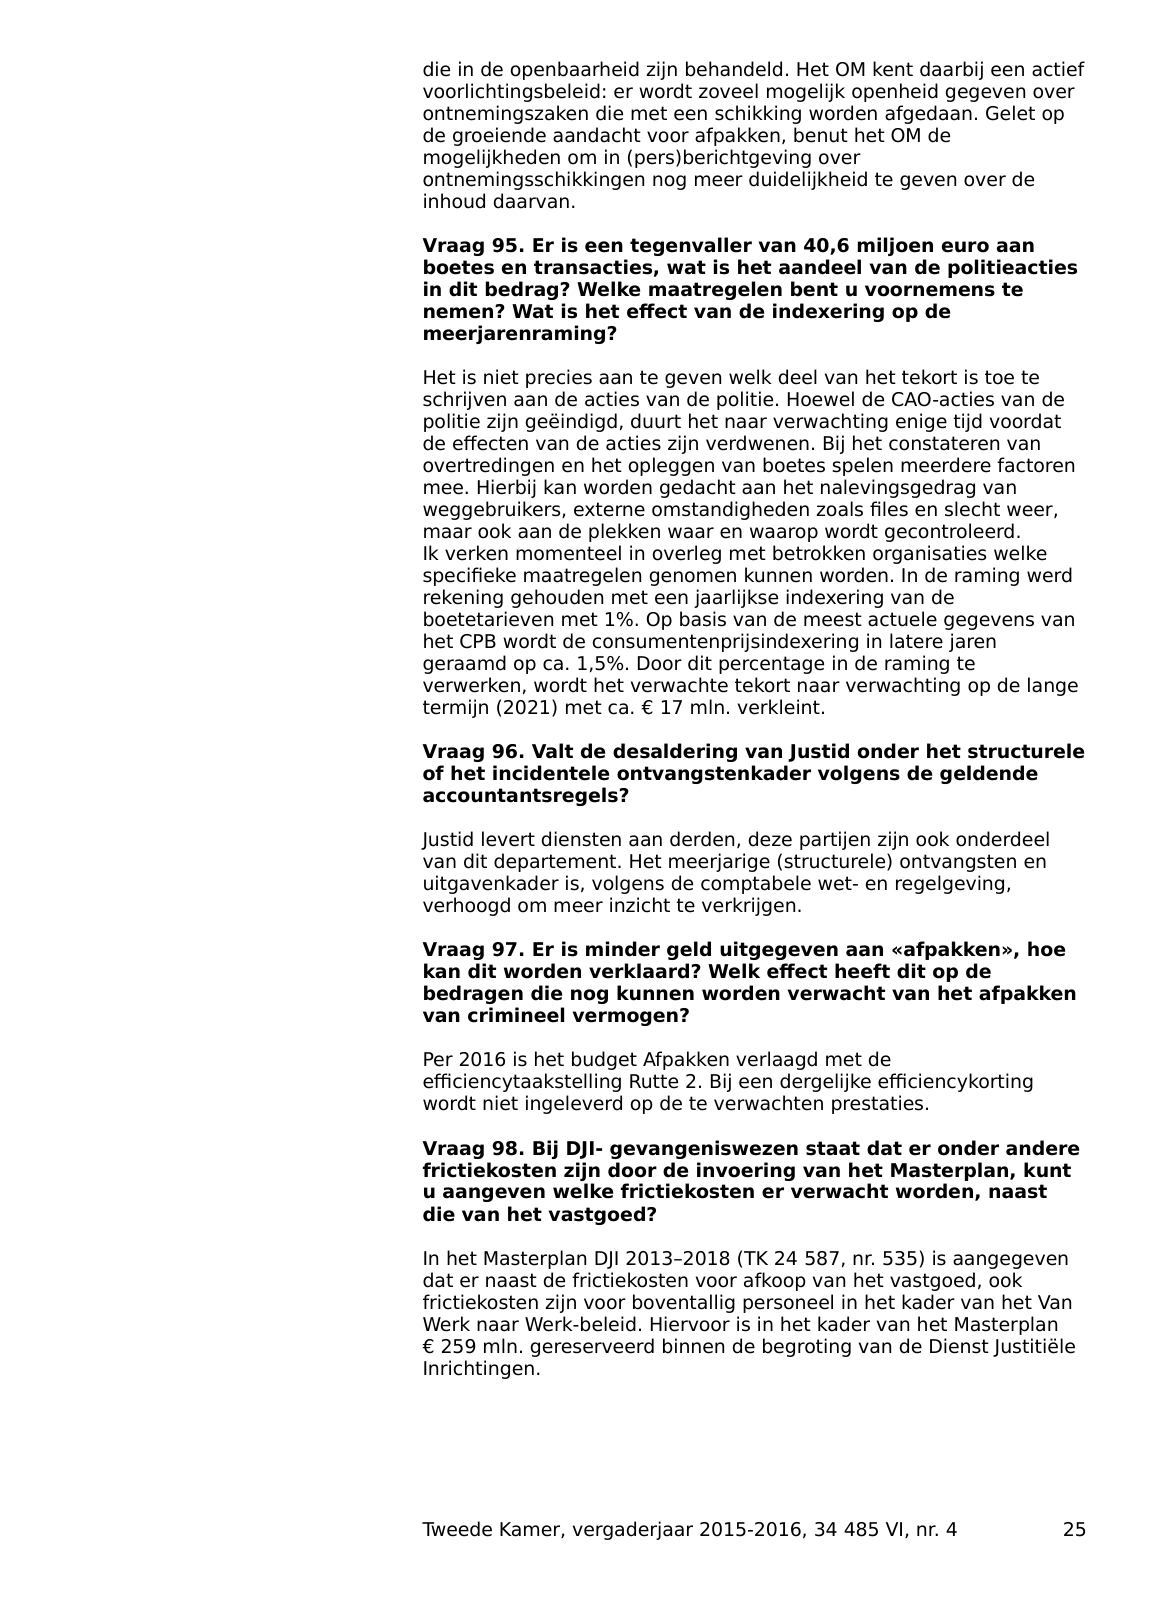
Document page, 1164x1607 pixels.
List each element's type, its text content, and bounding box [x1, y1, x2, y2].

text Per 2016 is het budget Afpakken verlaagd met de efficiencytaakstelling Rutte 2. Bij een dergelijke efficiencykorting wordt niet ingeleverd op de te verwachten prestaties. [422, 1049, 1087, 1115]
text Ik verken momenteel in overleg met betrokken organisaties welke specifieke maatregelen genomen kunnen worden. In de raming werd rekening gehouden met een jaarlijkse indexering van de boetetarieven met 1%. Op basis van de meest actuele gegevens van het CPB wordt de consumentenprijsindexering in latere jaren geraamd op ca. 1,5%. Door dit percentage in de raming te verwerken, wordt het verwachte tekort naar verwachting op de lange termijn (2021) met ca. € 17 mln. verkleint. [422, 543, 1087, 719]
text Vraag 95. Er is een tegenvaller van 40,6 miljoen euro aan boetes en transacties, wat is het aandeel van de politieacties in dit bedrag? Welke maatregelen bent u voornemens te nemen? Wat is het effect van de indexering op de meerjarenraming? [422, 235, 1087, 345]
text In het Masterplan DJI 2013–2018 (TK 24 587, nr. 535) is aangegeven dat er naast de frictiekosten voor afkoop van het vastgoed, ook frictiekosten zijn voor boventallig personeel in het kader van het Van Werk naar Werk-beleid. Hiervoor is in het kader van het Masterplan € 259 mln. gereserveerd binnen de begroting van de Dienst Justitiële Inrichtingen. [422, 1248, 1087, 1379]
text Justid levert diensten aan derden, deze partijen zijn ook onderdeel van dit departement. Het meerjarige (structurele) ontvangsten en uitgavenkader is, volgens de comptabele wet- en regelgeving, verhoogd om meer inzicht te verkrijgen. [422, 829, 1087, 917]
text die in de openbaarheid zijn behandeld. Het OM kent daarbij een actief voorlichtingsbeleid: er wordt zoveel mogelijk openheid gegeven over ontnemingszaken die met een schikking worden afgedaan. Gelet op de groeiende aandacht voor afpakken, benut het OM de mogelijkheden om in (pers)berichtgeving over ontnemingsschikkingen nog meer duidelijkheid te geven over de inhoud daarvan. [422, 59, 1087, 213]
text Vraag 97. Er is minder geld uitgegeven aan «afpakken», hoe kan dit worden verklaard? Welk effect heeft dit op de bedragen die nog kunnen worden verwacht van het afpakken van crimineel vermogen? [422, 939, 1087, 1027]
text Vraag 96. Valt de desaldering van Justid onder het structurele of het incidentele ontvangstenkader volgens de geldende accountantsregels? [422, 741, 1087, 807]
text Vraag 98. Bij DJI- gevangeniswezen staat dat er onder andere frictiekosten zijn door de invoering van het Masterplan, kunt u aangeven welke frictiekosten er verwacht worden, naast die van het vastgoed? [422, 1137, 1087, 1225]
text Het is niet precies aan te geven welk deel van het tekort is toe te schrijven aan de acties van de politie. Hoewel de CAO-acties van de politie zijn geëindigd, duurt het naar verwachting enige tijd voordat de effecten van de acties zijn verdwenen. Bij het constateren van overtredingen en het opleggen van boetes spelen meerdere factoren mee. Hierbij kan worden gedacht aan het nalevingsgedrag van weggebruikers, externe omstandigheden zoals files en slecht weer, maar ook aan de plekken waar en waarop wordt gecontroleerd. [422, 367, 1087, 543]
